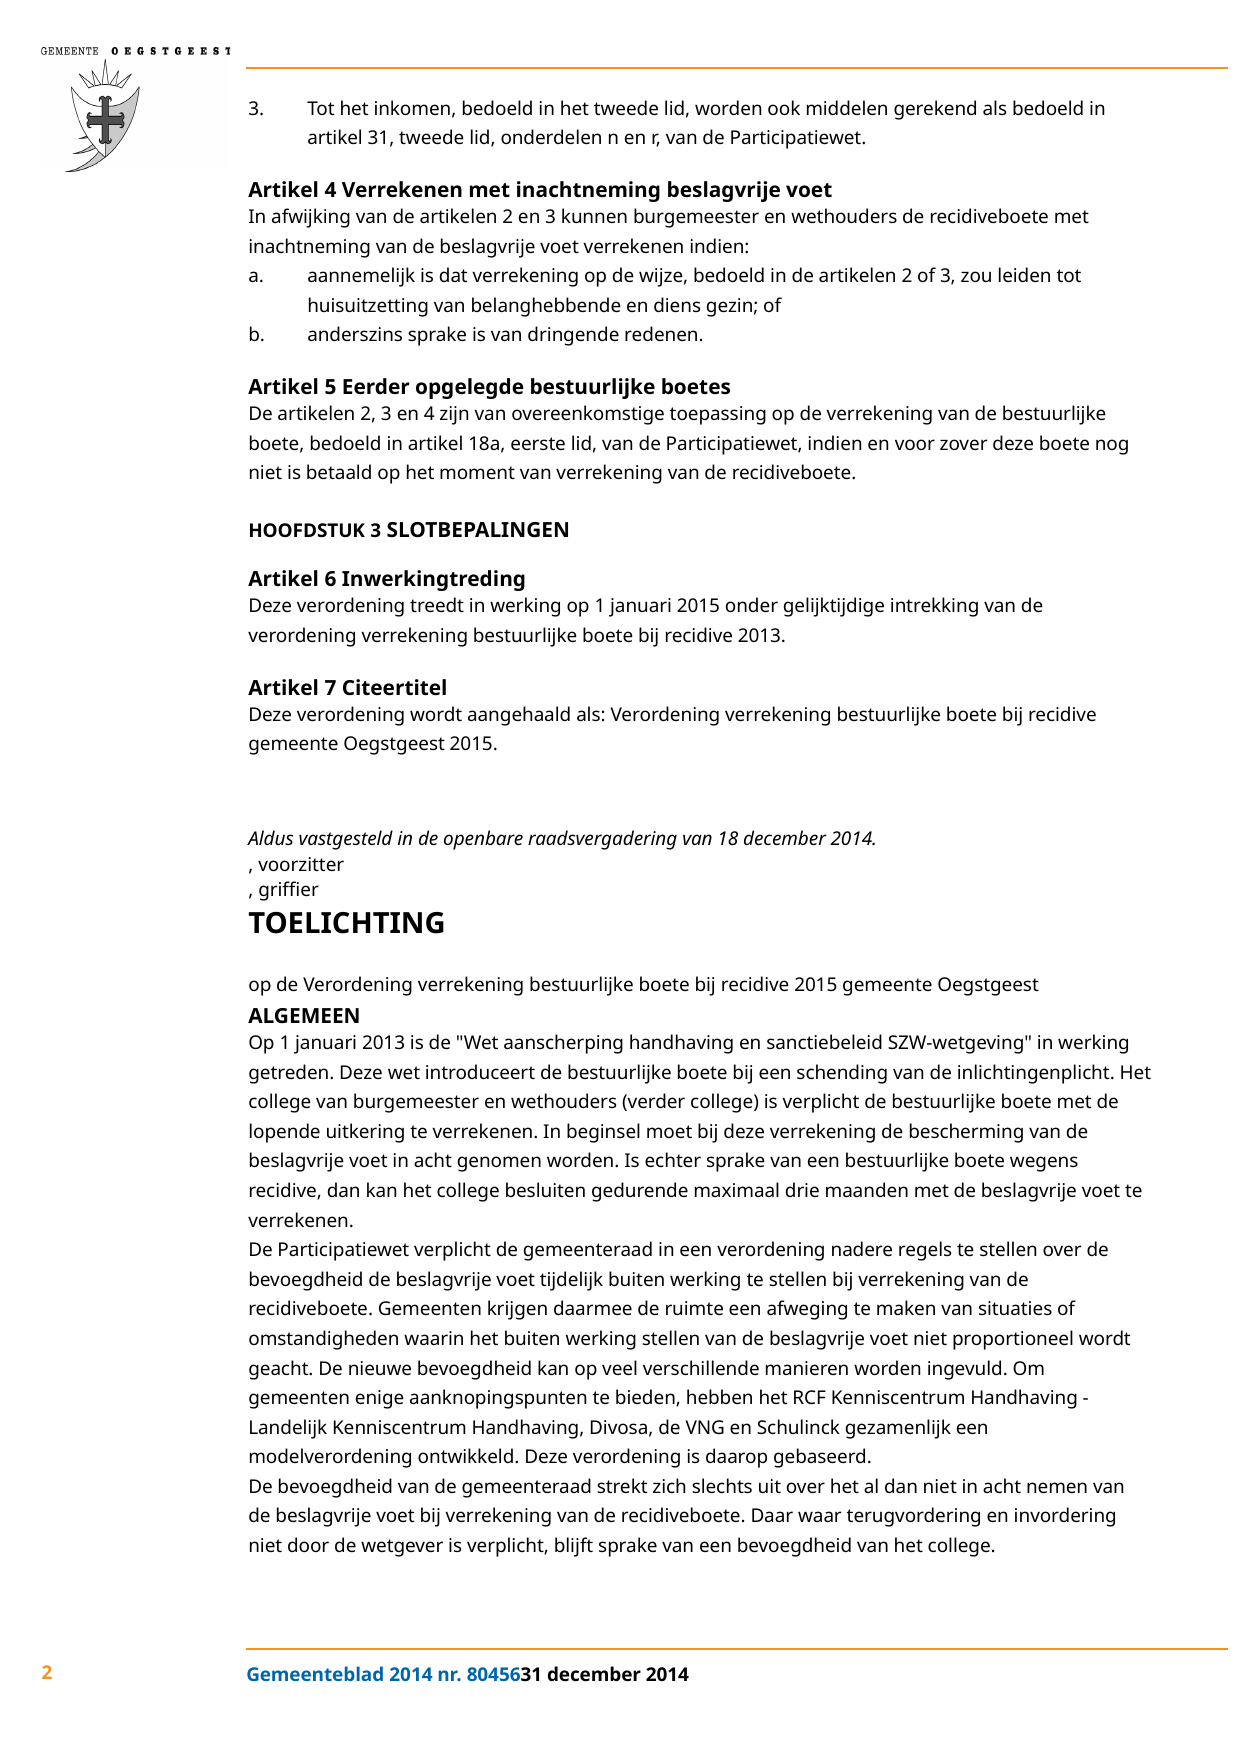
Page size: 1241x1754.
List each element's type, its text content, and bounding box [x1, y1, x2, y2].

text op de Verordening verrekening bestuurlijke boete bij recidive 2015 gemeente Oegstgeest [248, 971, 1152, 997]
text De artikelen 2, 3 en 4 zijn van overeenkomstige toepassing op de verrekening van de bestuurlijke boete, bedoeld in artikel 18a, eerste lid, van de Participatiewet, indien en voor zover deze boete nog niet is betaald op het moment van verrekening van de recidiveboete. [248, 400, 1152, 485]
text , voorzitter [248, 851, 1152, 877]
text De Participatiewet verplicht de gemeenteraad in een verordening nadere regels te stellen over de bevoegdheid de beslagvrije voet tijdelijk buiten werking te stellen bij verrekening van de recidiveboete. Gemeenten krijgen daarmee de ruimte een afweging te maken van situaties of omstandigheden waarin het buiten werking stellen van de beslagvrije voet niet proportioneel wordt geacht. De nieuwe bevoegdheid kan op veel verschillende manieren worden ingevuld. Om gemeenten enige aanknopingspunten te bieden, hebben het RCF Kenniscentrum Handhaving - Landelijk Kenniscentrum Handhaving, Divosa, de VNG en Schulinck gezamenlijk een modelverordening ontwikkeld. Deze verordening is daarop gebaseerd. [248, 1236, 1152, 1469]
text ALGEMEEN [248, 1001, 1152, 1029]
list aannemelijk is dat verrekening op de wijze, bedoeld in de artikelen 2 of 3, zou leiden tot huisuitzetting van belanghebbende en diens gezin; of [248, 262, 1152, 318]
text Deze verordening treedt in werking op 1 januari 2015 onder gelijktijdige intrekking van de verordening verrekening bestuurlijke boete bij recidive 2013. [248, 593, 1152, 648]
text Artikel 5 Eerder opgelegde bestuurlijke boetes [248, 372, 1152, 400]
text TOELICHTING [248, 902, 1152, 942]
text Aldus vastgesteld in de openbare raadsvergadering van 18 december 2014. [248, 825, 1152, 851]
text De bevoegdheid van de gemeenteraad strekt zich slechts uit over het al dan niet in acht nemen van de beslagvrije voet bij verrekening van de recidiveboete. Daar waar terugvordering en invordering niet door de wetgever is verplicht, blijft sprake van een bevoegdheid van het college. [248, 1473, 1152, 1558]
text Op 1 januari 2013 is de "Wet aanscherping handhaving en sanctiebeleid SZW-wetgeving" in werking getreden. Deze wet introduceert de bestuurlijke boete bij een schending van de inlichtingenplicht. Het college van burgemeester en wethouders (verder college) is verplicht de bestuurlijke boete met de lopende uitkering te verrekenen. In beginsel moet bij deze verrekening de bescherming van de beslagvrije voet in acht genomen worden. Is echter sprake van een bestuurlijke boete wegens recidive, dan kan het college besluiten gedurende maximaal drie maanden met de beslagvrije voet te verrekenen. [248, 1029, 1152, 1232]
text Deze verordening wordt aangehaald als: Verordening verrekening bestuurlijke boete bij recidive gemeente Oegstgeest 2015. [248, 701, 1152, 756]
text Artikel 6 Inwerkingtreding [248, 564, 1152, 593]
text In afwijking van de artikelen 2 en 3 kunnen burgemeester en wethouders de recidiveboete met inachtneming van de beslagvrije voet verrekenen indien: [248, 203, 1152, 258]
text Artikel 4 Verrekenen met inachtneming beslagvrije voet [248, 175, 1152, 203]
text HOOFDSTUK 3 SLOTBEPALINGEN [248, 515, 1152, 543]
text Artikel 7 Citeertitel [248, 673, 1152, 701]
picture [41, 47, 231, 172]
list Tot het inkomen, bedoeld in het tweede lid, worden ook middelen gerekend als bedoeld in artikel 31, tweede lid, onderdelen n en r, van de Participatiewet. [248, 95, 1152, 150]
list anderszins sprake is van dringende redenen. [248, 322, 1152, 347]
text , griffier [248, 877, 1152, 902]
